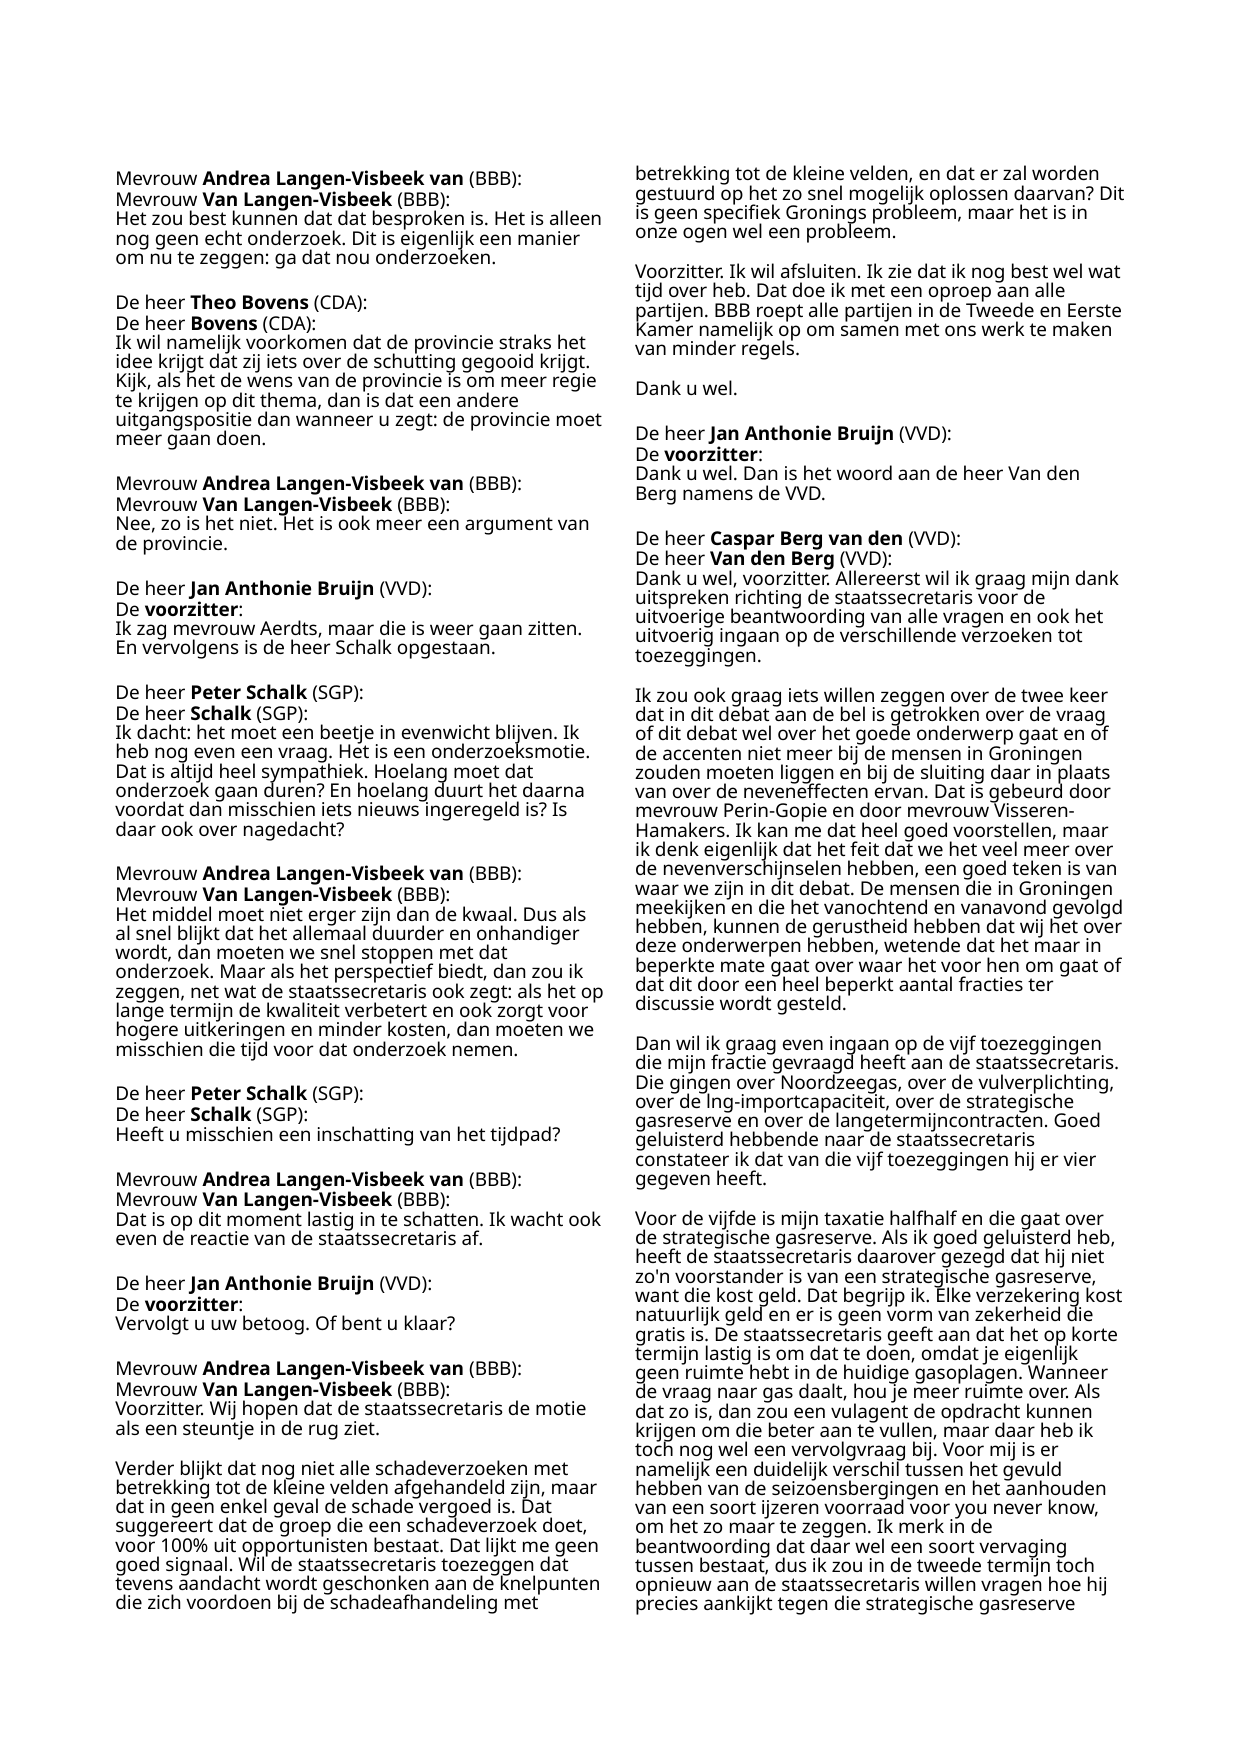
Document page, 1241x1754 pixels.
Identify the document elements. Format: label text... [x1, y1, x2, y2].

text Mevrouw Andrea Langen-Visbeek van (BBB): [115, 470, 605, 496]
text Mevrouw Van Langen-Visbeek (BBB): [115, 1381, 605, 1400]
text De heer Schalk (SGP): [115, 1106, 605, 1126]
text Mevrouw Van Langen-Visbeek (BBB): [115, 191, 605, 210]
text Dank u wel. [635, 380, 1125, 399]
text De heer Jan Anthonie Bruijn (VVD): [115, 1270, 605, 1296]
text Dat is op dit moment lastig in te schatten. Ik wacht ook even de reactie van de staatssecretaris af. [115, 1211, 605, 1249]
text Verder blijkt dat nog niet alle schadeverzoeken met betrekking tot de kleine velden afgehandeld zijn, maar dat in geen enkel geval de schade vergoed is. Dat suggereert dat de groep die een schadeverzoek doet, voor 100% uit opportunisten bestaat. Dat lijkt me geen goed signaal. Wil de staatssecretaris toezeggen dat tevens aandacht wordt geschonken aan de knelpunten die zich voordoen bij de schadeafhandeling met [115, 1459, 605, 1614]
text Voorzitter. Wij hopen dat de staatssecretaris de motie als een steuntje in de rug ziet. [115, 1400, 605, 1439]
text De voorzitter: [635, 446, 1125, 465]
text Mevrouw Andrea Langen-Visbeek van (BBB): [115, 1355, 605, 1381]
text Mevrouw Andrea Langen-Visbeek van (BBB): [115, 165, 605, 191]
text De heer Van den Berg (VVD): [635, 550, 1125, 570]
text Mevrouw Andrea Langen-Visbeek van (BBB): [115, 1166, 605, 1191]
text De heer Theo Bovens (CDA): [115, 289, 605, 315]
text Het middel moet niet erger zijn dan de kwaal. Dus als al snel blijkt dat het allemaal duurder en onhandiger wordt, dan moeten we snel stoppen met dat onderzoek. Maar als het perspectief biedt, dan zou ik zeggen, net wat de staatssecretaris ook zegt: als het op lange termijn de kwaliteit verbetert en ook zorgt voor hogere uitkeringen en minder kosten, dan moeten we misschien die tijd voor dat onderzoek nemen. [115, 906, 605, 1060]
text Dank u wel, voorzitter. Allereerst wil ik graag mijn dank uitspreken richting de staatssecretaris voor de uitvoerige beantwoording van alle vragen en ook het uitvoerig ingaan op de verschillende verzoeken tot toezeggingen. [635, 570, 1125, 666]
text Mevrouw Andrea Langen-Visbeek van (BBB): [115, 861, 605, 886]
text Mevrouw Van Langen-Visbeek (BBB): [115, 1191, 605, 1211]
text Ik zou ook graag iets willen zeggen over de twee keer dat in dit debat aan de bel is getrokken over de vraag of dit debat wel over het goede onderwerp gaat en of de accenten niet meer bij de mensen in Groningen zouden moeten liggen en bij de sluiting daar in plaats van over de neveneffecten ervan. Dat is gebeurd door mevrouw Perin-Gopie en door mevrouw Visseren-Hamakers. Ik kan me dat heel goed voorstellen, maar ik denk eigenlijk dat het feit dat we het veel meer over de nevenverschijnselen hebben, een goed teken is van waar we zijn in dit debat. De mensen die in Groningen meekijken en die het vanochtend en vanavond gevolgd hebben, kunnen de gerustheid hebben dat wij het over deze onderwerpen hebben, wetende dat het maar in beperkte mate gaat over waar het voor hen om gaat of dat dit door een heel beperkt aantal fracties ter discussie wordt gesteld. [635, 687, 1125, 1014]
text Dank u wel. Dan is het woord aan de heer Van den Berg namens de VVD. [635, 465, 1125, 504]
text Het zou best kunnen dat dat besproken is. Het is alleen nog geen echt onderzoek. Dit is eigenlijk een manier om nu te zeggen: ga dat nou onderzoeken. [115, 210, 605, 268]
text De voorzitter: [115, 601, 605, 620]
text Ik dacht: het moet een beetje in evenwicht blijven. Ik heb nog even een vraag. Het is een onderzoeksmotie. Dat is altijd heel sympathiek. Hoelang moet dat onderzoek gaan duren? En hoelang duurt het daarna voordat dan misschien iets nieuws ingeregeld is? Is daar ook over nagedacht? [115, 724, 605, 840]
text Heeft u misschien een inschatting van het tijdpad? [115, 1126, 605, 1145]
text De heer Jan Anthonie Bruijn (VVD): [115, 575, 605, 601]
text Dan wil ik graag even ingaan op de vijf toezeggingen die mijn fractie gevraagd heeft aan de staatssecretaris. Die gingen over Noordzeegas, over de vulverplichting, over de lng-importcapaciteit, over de strategische gasreserve en over de langetermijncontracten. Goed geluisterd hebbende naar de staatssecretaris constateer ik dat van die vijf toezeggingen hij er vier gegeven heeft. [635, 1035, 1125, 1189]
text Ik wil namelijk voorkomen dat de provincie straks het idee krijgt dat zij iets over de schutting gegooid krijgt. Kijk, als het de wens van de provincie is om meer regie te krijgen op dit thema, dan is dat een andere uitgangspositie dan wanneer u zegt: de provincie moet meer gaan doen. [115, 334, 605, 449]
text Voor de vijfde is mijn taxatie halfhalf en die gaat over de strategische gasreserve. Als ik goed geluisterd heb, heeft de staatssecretaris daarover gezegd dat hij niet zo'n voorstander is van een strategische gasreserve, want die kost geld. Dat begrijp ik. Elke verzekering kost natuurlijk geld en er is geen vorm van zekerheid die gratis is. De staatssecretaris geeft aan dat het op korte termijn lastig is om dat te doen, omdat je eigenlijk geen ruimte hebt in de huidige gasoplagen. Wanneer de vraag naar gas daalt, hou je meer ruimte over. Als dat zo is, dan zou een vulagent de opdracht kunnen krijgen om die beter aan te vullen, maar daar heb ik toch nog wel een vervolgvraag bij. Voor mij is er namelijk een duidelijk verschil tussen het gevuld hebben van de seizoensbergingen en het aanhouden van een soort ijzeren voorraad voor you never know, om het zo maar te zeggen. Ik merk in de beantwoording dat daar wel een soort vervaging tussen bestaat, dus ik zou in de tweede termijn toch opnieuw aan de staatssecretaris willen vragen hoe hij precies aankijkt tegen die strategische gasreserve [635, 1210, 1125, 1615]
text Vervolgt u uw betoog. Of bent u klaar? [115, 1315, 605, 1334]
text De heer Bovens (CDA): [115, 315, 605, 334]
text De heer Caspar Berg van den (VVD): [635, 525, 1125, 550]
text De voorzitter: [115, 1296, 605, 1315]
text De heer Schalk (SGP): [115, 705, 605, 724]
text betrekking tot de kleine velden, en dat er zal worden gestuurd op het zo snel mogelijk oplossen daarvan? Dit is geen specifiek Gronings probleem, maar het is in onze ogen wel een probleem. [635, 165, 1125, 242]
text Ik zag mevrouw Aerdts, maar die is weer gaan zitten. En vervolgens is de heer Schalk opgestaan. [115, 620, 605, 658]
text De heer Peter Schalk (SGP): [115, 679, 605, 705]
text De heer Peter Schalk (SGP): [115, 1081, 605, 1106]
text Voorzitter. Ik wil afsluiten. Ik zie dat ik nog best wel wat tijd over heb. Dat doe ik met een oproep aan alle partijen. BBB roept alle partijen in de Tweede en Eerste Kamer namelijk op om samen met ons werk te maken van minder regels. [635, 263, 1125, 359]
text Nee, zo is het niet. Het is ook meer een argument van de provincie. [115, 515, 605, 554]
text Mevrouw Van Langen-Visbeek (BBB): [115, 886, 605, 906]
text Mevrouw Van Langen-Visbeek (BBB): [115, 496, 605, 515]
text De heer Jan Anthonie Bruijn (VVD): [635, 420, 1125, 446]
